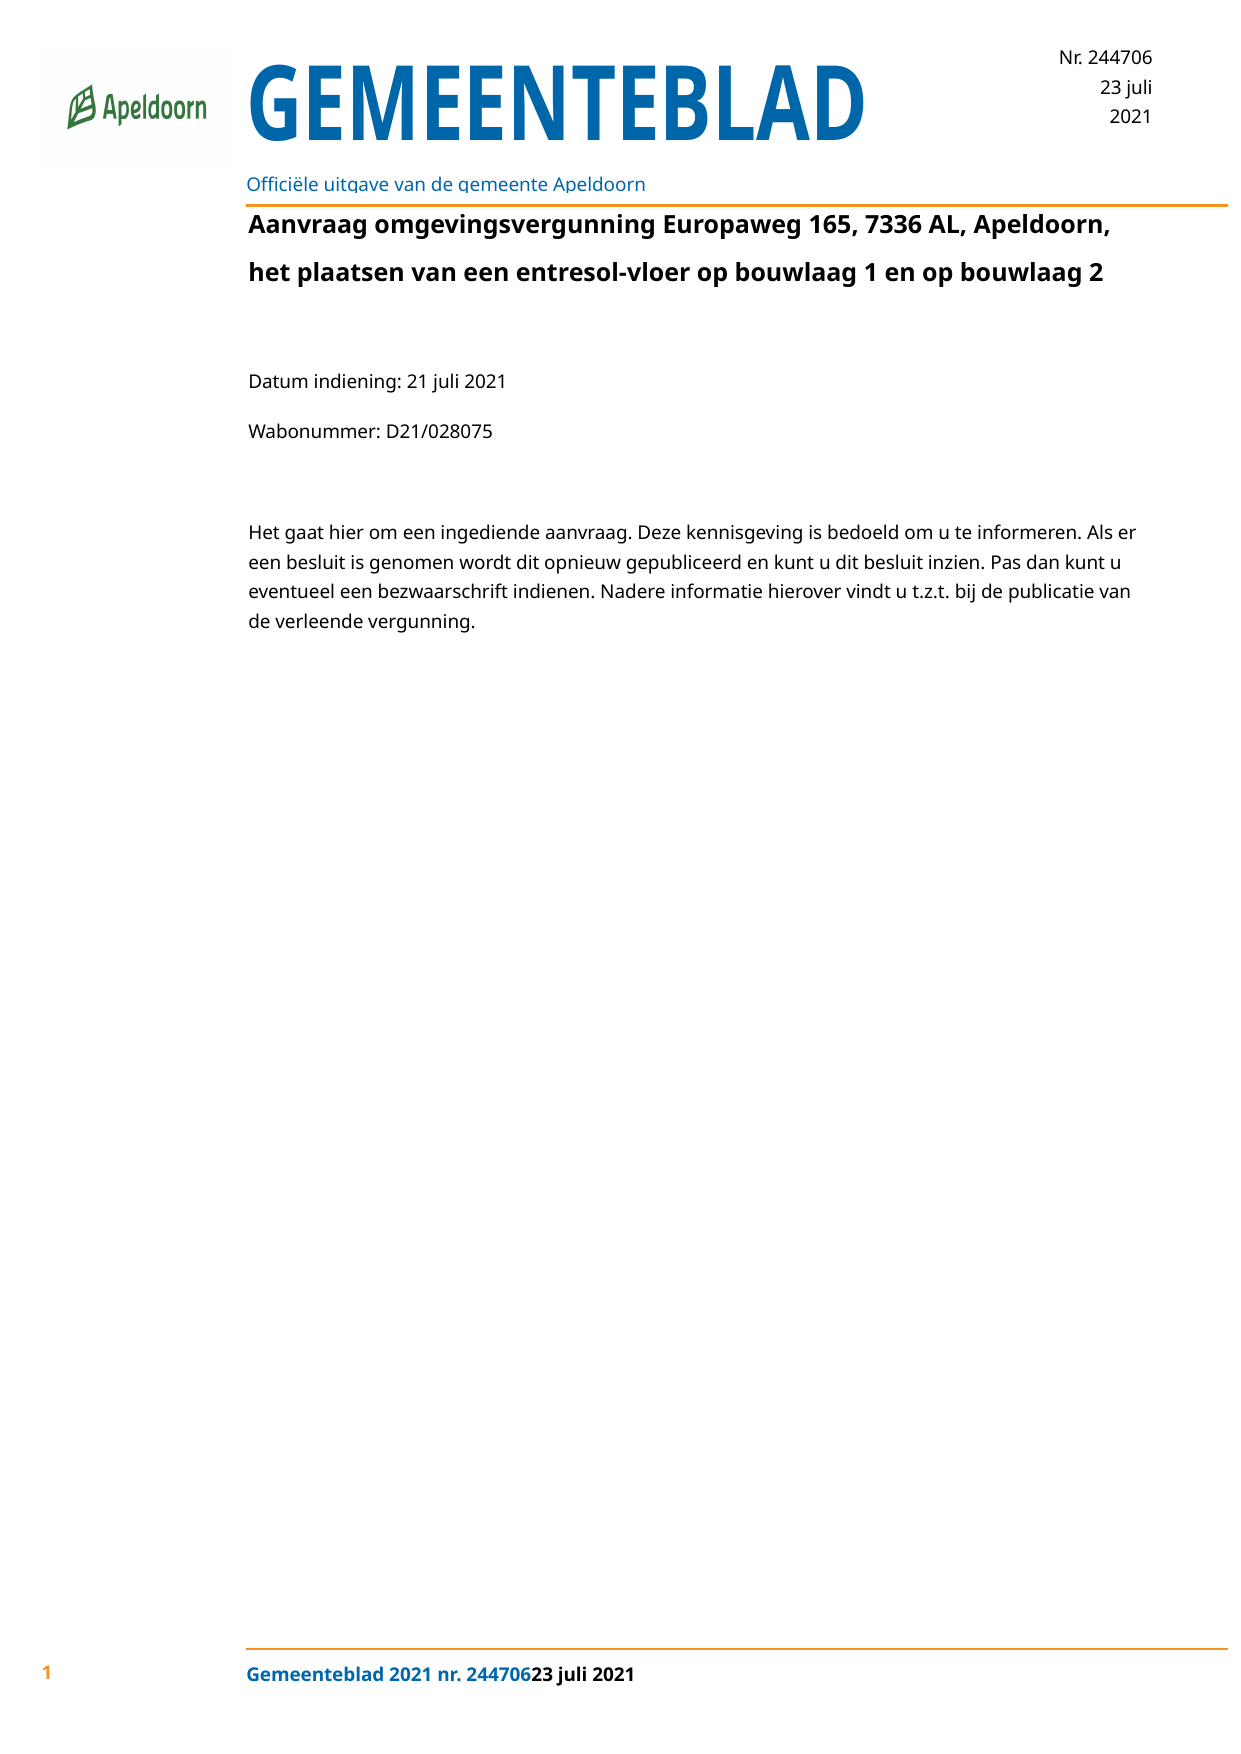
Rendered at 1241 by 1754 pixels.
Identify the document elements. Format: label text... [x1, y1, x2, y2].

picture [41, 47, 231, 172]
text Het gaat hier om een ingediende aanvraag. Deze kennisgeving is bedoeld om u te informeren. Als er een besluit is genomen wordt dit opnieuw gepubliceerd en kunt u dit besluit inzien. Pas dan kunt u eventueel een bezwaarschrift indienen. Nadere informatie hierover vindt u t.z.t. bij de publicatie van de verleende vergunning. [248, 519, 1152, 634]
text Aanvraag omgevingsvergunning Europaweg 165, 7336 AL, Apeldoorn, het plaatsen van een entresol-vloer op bouwlaag 1 en op bouwlaag 2 [248, 207, 1152, 288]
text Datum indiening: 21 juli 2021 [248, 368, 1152, 394]
text Wabonummer: D21/028075 [248, 419, 1152, 444]
